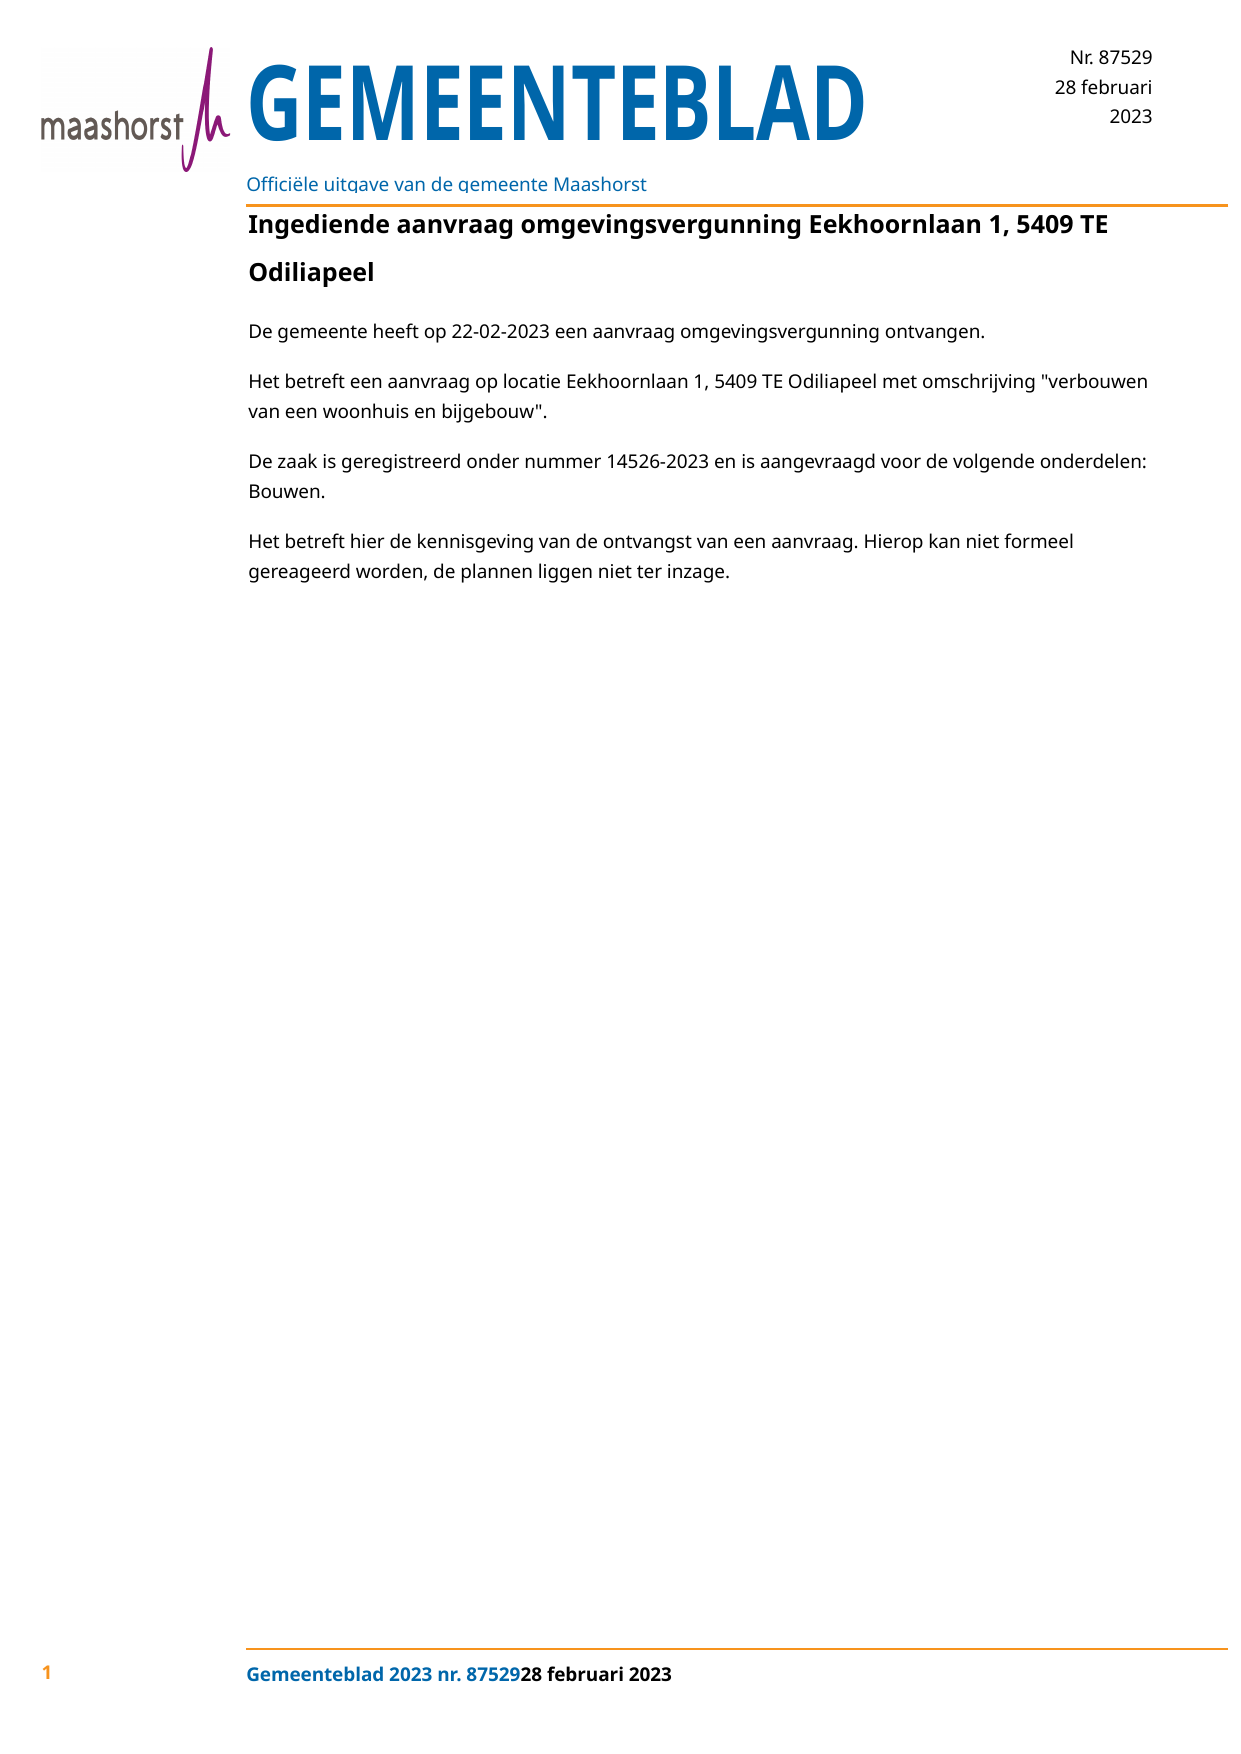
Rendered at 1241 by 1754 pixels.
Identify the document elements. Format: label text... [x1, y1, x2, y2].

text Ingediende aanvraag omgevingsvergunning Eekhoornlaan 1, 5409 TE Odiliapeel [248, 207, 1152, 288]
picture [41, 47, 231, 172]
text Het betreft een aanvraag op locatie Eekhoornlaan 1, 5409 TE Odiliapeel met omschrijving "verbouwen van een woonhuis en bijgebouw". [248, 368, 1152, 424]
text De gemeente heeft op 22-02-2023 een aanvraag omgevingsvergunning ontvangen. [248, 318, 1152, 344]
text Het betreft hier de kennisgeving van de ontvangst van een aanvraag. Hierop kan niet formeel gereageerd worden, de plannen liggen niet ter inzage. [248, 528, 1152, 584]
text De zaak is geregistreerd onder nummer 14526-2023 en is aangevraagd voor de volgende onderdelen: Bouwen. [248, 448, 1152, 504]
